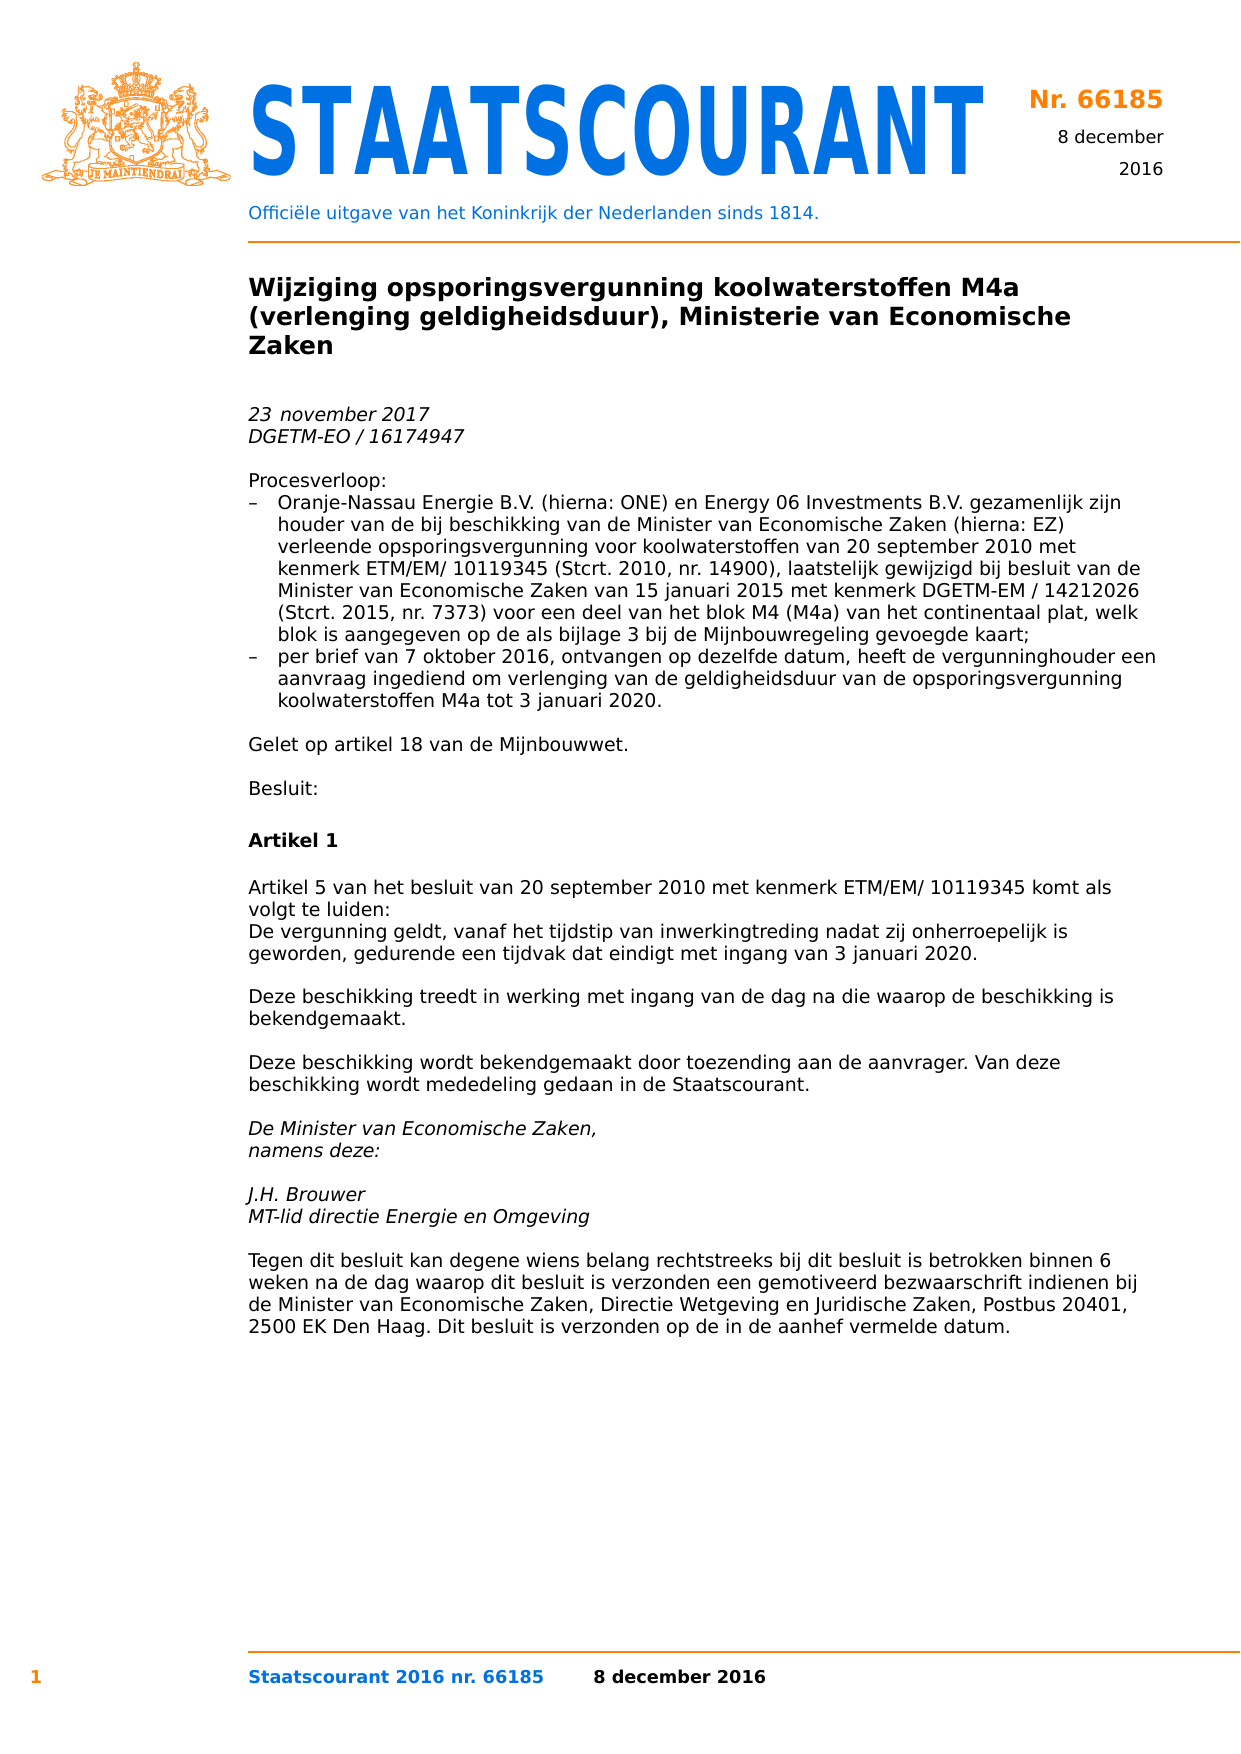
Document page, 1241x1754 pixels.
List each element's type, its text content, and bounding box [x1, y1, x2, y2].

text Procesverloop: [248, 470, 1163, 492]
table_header [25, 62, 248, 241]
text 23 november 2017 [248, 404, 1163, 426]
text Gelet op artikel 18 van de Mijnbouwwet. [248, 734, 1163, 756]
text DGETM-EO / 16174947 [248, 426, 1163, 448]
text De vergunning geldt, vanaf het tijdstip van inwerkingtreding nadat zij onherroepelijk is geworden, gedurende een tijdvak dat eindigt met ingang van 3 januari 2020. [248, 921, 1163, 964]
text De Minister van Economische Zaken, namens deze: J.H. Brouwer MT-lid directie Energie en Omgeving [248, 1118, 1163, 1228]
table_header STAATSCOURANT [248, 62, 998, 203]
text – per brief van 7 oktober 2016, ontvangen op dezelfde datum, heeft de vergunninghouder een aanvraag ingediend om verlenging van de geldigheidsduur van de opsporingsvergunning koolwaterstoffen M4a tot 3 januari 2020. [248, 646, 1163, 712]
text Deze beschikking treedt in werking met ingang van de dag na die waarop de beschikking is bekendgemaakt. [248, 986, 1163, 1030]
picture [41, 62, 231, 186]
text Tegen dit besluit kan degene wiens belang rechtstreeks bij dit besluit is betrokken binnen 6 weken na de dag waarop dit besluit is verzonden een gemotiveerd bezwaarschrift indienen bij de Minister van Economische Zaken, Directie Wetgeving en Juridische Zaken, Postbus 20401, 2500 EK Den Haag. Dit besluit is verzonden op de in de aanhef vermelde datum. [248, 1250, 1163, 1338]
table_header Nr. 66185 [998, 62, 1240, 121]
text – Oranje-Nassau Energie B.V. (hierna: ONE) en Energy 06 Investments B.V. gezamenlijk zijn houder van de bij beschikking van de Minister van Economische Zaken (hierna: EZ) verleende opsporingsvergunning voor koolwaterstoffen van 20 september 2010 met kenmerk ETM/EM/ 10119345 (Stcrt. 2010, nr. 14900), laatstelijk gewijzigd bij besluit van de Minister van Economische Zaken van 15 januari 2015 met kenmerk DGETM-EM / 14212026 (Stcrt. 2015, nr. 7373) voor een deel van het blok M4 (M4a) van het continentaal plat, welk blok is aangegeven op de als bijlage 3 bij de Mijnbouwregeling gevoegde kaart; [248, 492, 1163, 646]
table_cell 8 december [998, 121, 1240, 153]
text Deze beschikking wordt bekendgemaakt door toezending aan de aanvrager. Van deze beschikking wordt mededeling gedaan in de Staatscourant. [248, 1052, 1163, 1096]
text Besluit: [248, 778, 1163, 799]
table_cell 2016 [998, 153, 1240, 203]
text Artikel 5 van het besluit van 20 september 2010 met kenmerk ETM/EM/ 10119345 komt als volgt te luiden: [248, 877, 1163, 921]
table_cell Officiële uitgave van het Koninkrijk der Nederlanden sinds 1814. [248, 203, 1240, 241]
subtitle Artikel 1 [248, 829, 1163, 852]
subtitle Wijziging opsporingsvergunning koolwaterstoffen M4a (verlenging geldigheidsduur), Ministerie van Economische Zaken [248, 273, 1163, 361]
